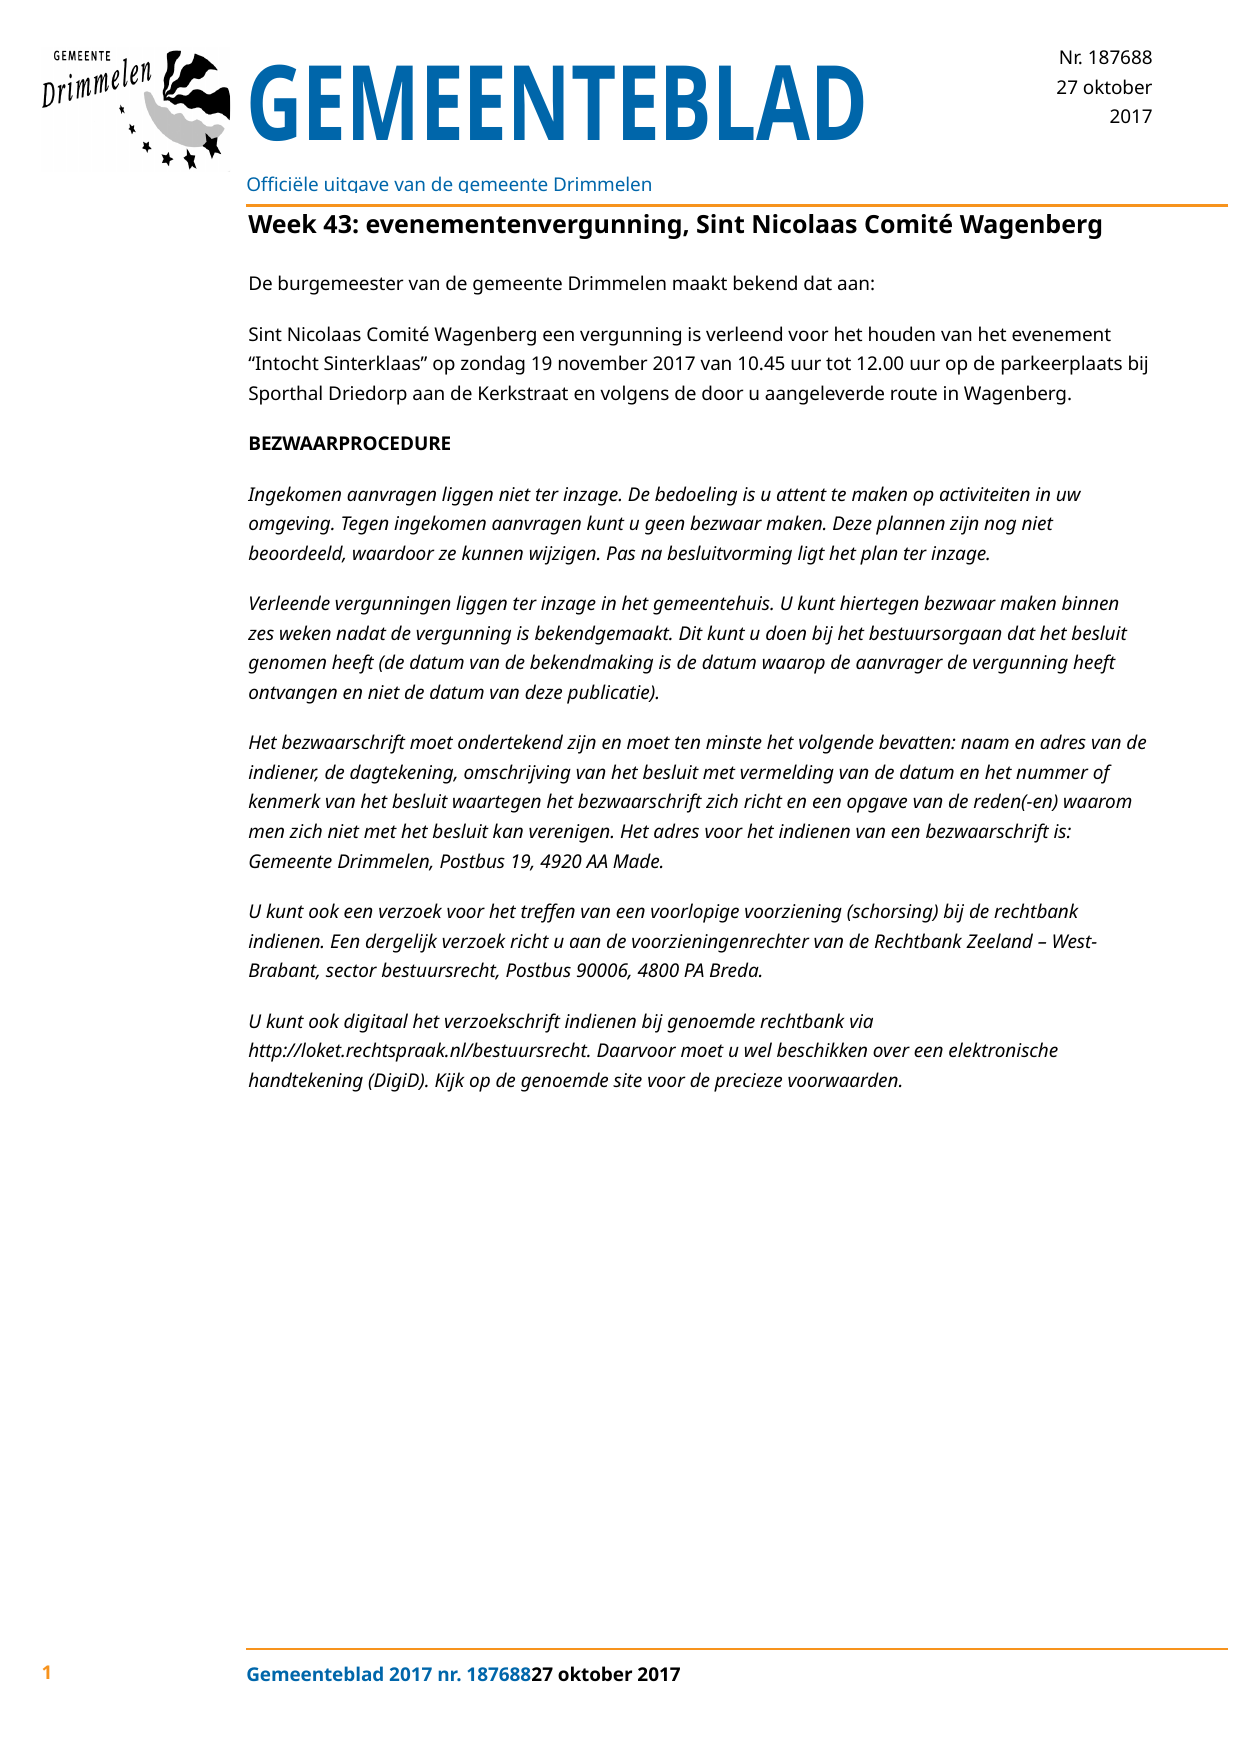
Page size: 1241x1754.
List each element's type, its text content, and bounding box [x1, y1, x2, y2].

text De burgemeester van de gemeente Drimmelen maakt bekend dat aan: [248, 270, 1152, 296]
text Het bezwaarschrift moet ondertekend zijn en moet ten minste het volgende bevatten: naam en adres van de indiener, de dagtekening, omschrijving van het besluit met vermelding van de datum en het nummer of kenmerk van het besluit waartegen het bezwaarschrift zich richt en een opgave van de reden(-en) waarom men zich niet met het besluit kan verenigen. Het adres voor het indienen van een bezwaarschrift is: Gemeente Drimmelen, Postbus 19, 4920 AA Made. [248, 729, 1152, 873]
text U kunt ook een verzoek voor het treffen van een voorlopige voorziening (schorsing) bij de rechtbank indienen. Een dergelijk verzoek richt u aan de voorzieningenrechter van de Rechtbank Zeeland – West-Brabant, sector bestuursrecht, Postbus 90006, 4800 PA Breda. [248, 898, 1152, 983]
text Sint Nicolaas Comité Wagenberg een vergunning is verleend voor het houden van het evenement “Intocht Sinterklaas” op zondag 19 november 2017 van 10.45 uur tot 12.00 uur op de parkeerplaats bij Sporthal Driedorp aan de Kerkstraat en volgens de door u aangeleverde route in Wagenberg. [248, 321, 1152, 406]
text Verleende vergunningen liggen ter inzage in het gemeentehuis. U kunt hiertegen bezwaar maken binnen zes weken nadat de vergunning is bekendgemaakt. Dit kunt u doen bij het bestuursorgaan dat het besluit genomen heeft (de datum van de bekendmaking is de datum waarop de aanvrager de vergunning heeft ontvangen en niet de datum van deze publicatie). [248, 590, 1152, 705]
text BEZWAARPROCEDURE [248, 430, 1152, 456]
picture [41, 47, 231, 172]
text Week 43: evenementenvergunning, Sint Nicolaas Comité Wagenberg [248, 207, 1152, 241]
text U kunt ook digitaal het verzoekschrift indienen bij genoemde rechtbank via http://loket.rechtspraak.nl/bestuursrecht. Daarvoor moet u wel beschikken over een elektronische handtekening (DigiD). Kijk op de genoemde site voor de precieze voorwaarden. [248, 1008, 1152, 1093]
text Ingekomen aanvragen liggen niet ter inzage. De bedoeling is u attent te maken op activiteiten in uw omgeving. Tegen ingekomen aanvragen kunt u geen bezwaar maken. Deze plannen zijn nog niet beoordeeld, waardoor ze kunnen wijzigen. Pas na besluitvorming ligt het plan ter inzage. [248, 481, 1152, 566]
